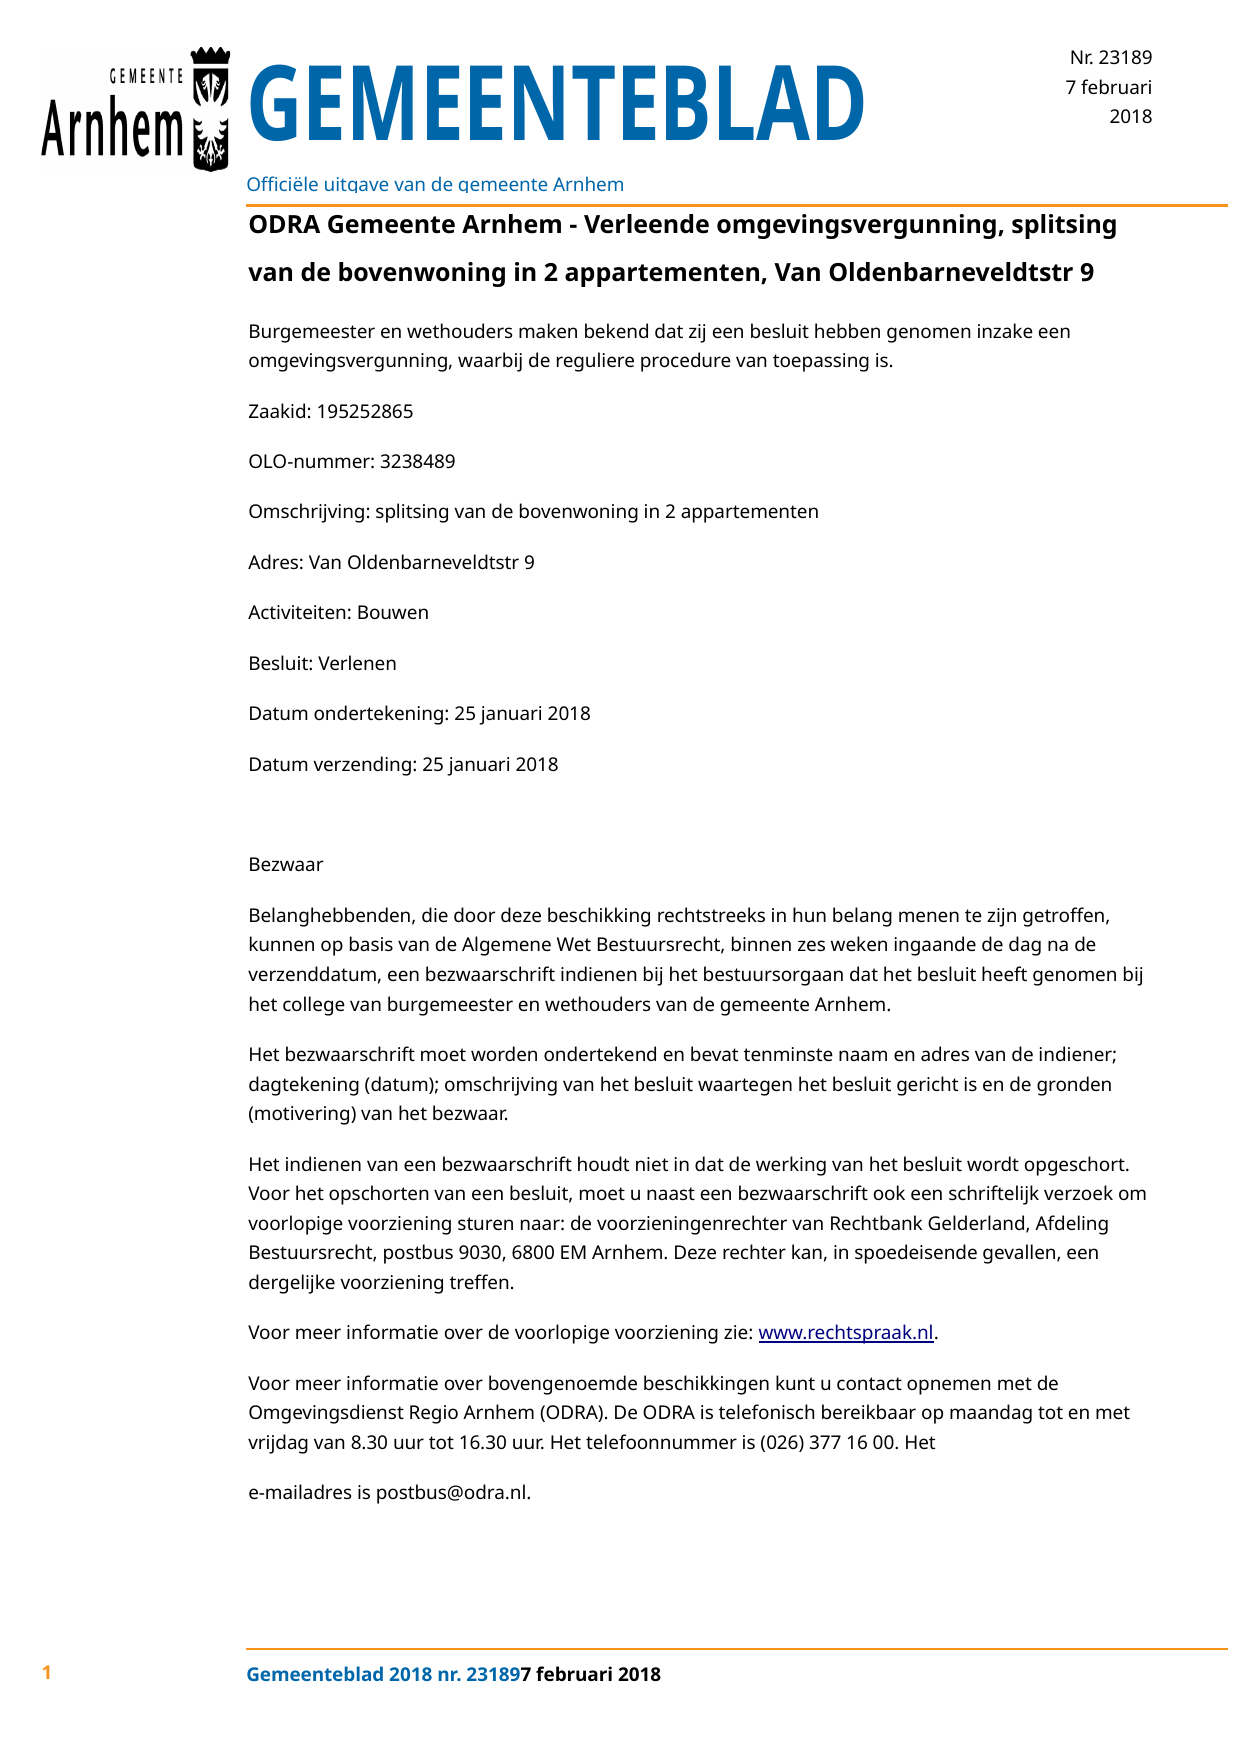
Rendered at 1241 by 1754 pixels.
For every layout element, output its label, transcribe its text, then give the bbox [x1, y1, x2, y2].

text OLO-nummer: 3238489 [248, 448, 1152, 474]
text Voor meer informatie over bovengenoemde beschikkingen kunt u contact opnemen met de Omgevingsdienst Regio Arnhem (ODRA). De ODRA is telefonisch bereikbaar op maandag tot en met vrijdag van 8.30 uur tot 16.30 uur. Het telefoonnummer is (026) 377 16 00. Het [248, 1370, 1152, 1455]
text Datum ondertekening: 25 januari 2018 [248, 700, 1152, 726]
text Belanghebbenden, die door deze beschikking rechtstreeks in hun belang menen te zijn getroffen, kunnen op basis van de Algemene Wet Bestuursrecht, binnen zes weken ingaande de dag na de verzenddatum, een bezwaarschrift indienen bij het bestuursorgaan dat het besluit heeft genomen bij het college van burgemeester en wethouders van de gemeente Arnhem. [248, 902, 1152, 1017]
text ODRA Gemeente Arnhem - Verleende omgevingsvergunning, splitsing van de bovenwoning in 2 appartementen, Van Oldenbarneveldtstr 9 [248, 207, 1152, 288]
text Het bezwaarschrift moet worden ondertekend en bevat tenminste naam en adres van de indiener; dagtekening (datum); omschrijving van het besluit waartegen het besluit gericht is en de gronden (motivering) van het bezwaar. [248, 1041, 1152, 1126]
text Datum verzending: 25 januari 2018 [248, 751, 1152, 777]
text Adres: Van Oldenbarneveldtstr 9 [248, 549, 1152, 575]
picture [41, 47, 231, 172]
text Activiteiten: Bouwen [248, 599, 1152, 625]
text Voor meer informatie over de voorlopige voorziening zie: www.rechtspraak.nl. [248, 1319, 1152, 1345]
text Het indienen van een bezwaarschrift houdt niet in dat de werking van het besluit wordt opgeschort. Voor het opschorten van een besluit, moet u naast een bezwaarschrift ook een schriftelijk verzoek om voorlopige voorziening sturen naar: de voorzieningenrechter van Rechtbank Gelderland, Afdeling Bestuursrecht, postbus 9030, 6800 EM Arnhem. Deze rechter kan, in spoedeisende gevallen, een dergelijke voorziening treffen. [248, 1151, 1152, 1295]
text Burgemeester en wethouders maken bekend dat zij een besluit hebben genomen inzake een omgevingsvergunning, waarbij de reguliere procedure van toepassing is. [248, 318, 1152, 373]
text Omschrijving: splitsing van de bovenwoning in 2 appartementen [248, 499, 1152, 524]
text e-mailadres is postbus@odra.nl. [248, 1479, 1152, 1505]
text Zaakid: 195252865 [248, 398, 1152, 424]
text Bezwaar [248, 852, 1152, 877]
text Besluit: Verlenen [248, 650, 1152, 676]
